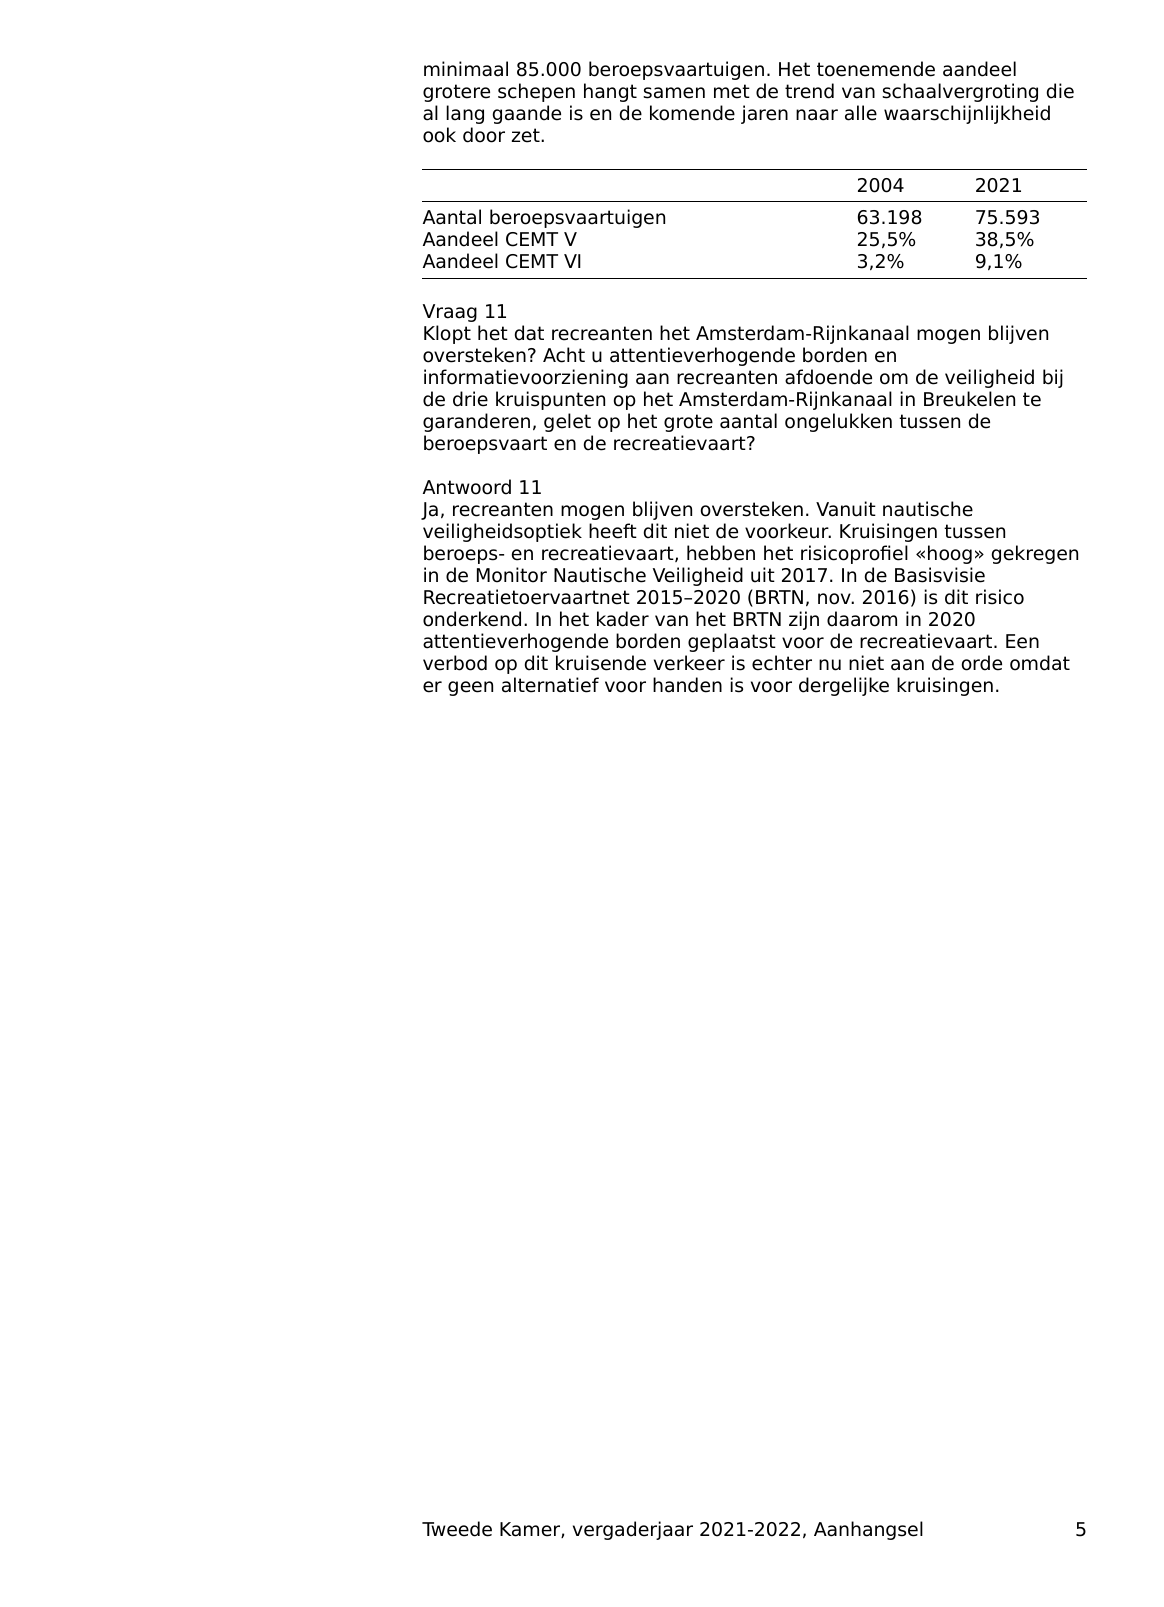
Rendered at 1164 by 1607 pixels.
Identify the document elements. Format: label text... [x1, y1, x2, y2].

table_cell Aandeel CEMT VI [422, 251, 850, 278]
table_header 2004 [850, 170, 968, 201]
table_cell 75.593 [969, 202, 1087, 229]
text Klopt het dat recreanten het Amsterdam-Rijnkanaal mogen blijven oversteken? Acht u attentieverhogende borden en informatievoorziening aan recreanten afdoende om de veiligheid bij de drie kruispunten op het Amsterdam-Rijnkanaal in Breukelen te garanderen, gelet op het grote aantal ongelukken tussen de beroepsvaart en de recreatievaart? [422, 323, 1087, 455]
table_cell 63.198 [850, 202, 968, 229]
table_cell Aantal beroepsvaartuigen [422, 202, 850, 229]
table_header 2021 [969, 170, 1087, 201]
table_header [422, 170, 850, 201]
table_cell 25,5% [850, 229, 968, 251]
text Antwoord 11 [422, 477, 1087, 499]
table_cell Aandeel CEMT V [422, 229, 850, 251]
table_cell 3,2% [850, 251, 968, 278]
table_cell 9,1% [969, 251, 1087, 278]
text Vraag 11 [422, 301, 1087, 323]
text minimaal 85.000 beroepsvaartuigen. Het toenemende aandeel grotere schepen hangt samen met de trend van schaalvergroting die al lang gaande is en de komende jaren naar alle waarschijnlijkheid ook door zet. [422, 59, 1087, 147]
table_cell 38,5% [969, 229, 1087, 251]
text Ja, recreanten mogen blijven oversteken. Vanuit nautische veiligheidsoptiek heeft dit niet de voorkeur. Kruisingen tussen beroeps- en recreatievaart, hebben het risicoprofiel «hoog» gekregen in de Monitor Nautische Veiligheid uit 2017. In de Basisvisie Recreatietoervaartnet 2015–2020 (BRTN, nov. 2016) is dit risico onderkend. In het kader van het BRTN zijn daarom in 2020 attentieverhogende borden geplaatst voor de recreatievaart. Een verbod op dit kruisende verkeer is echter nu niet aan de orde omdat er geen alternatief voor handen is voor dergelijke kruisingen. [422, 499, 1087, 697]
